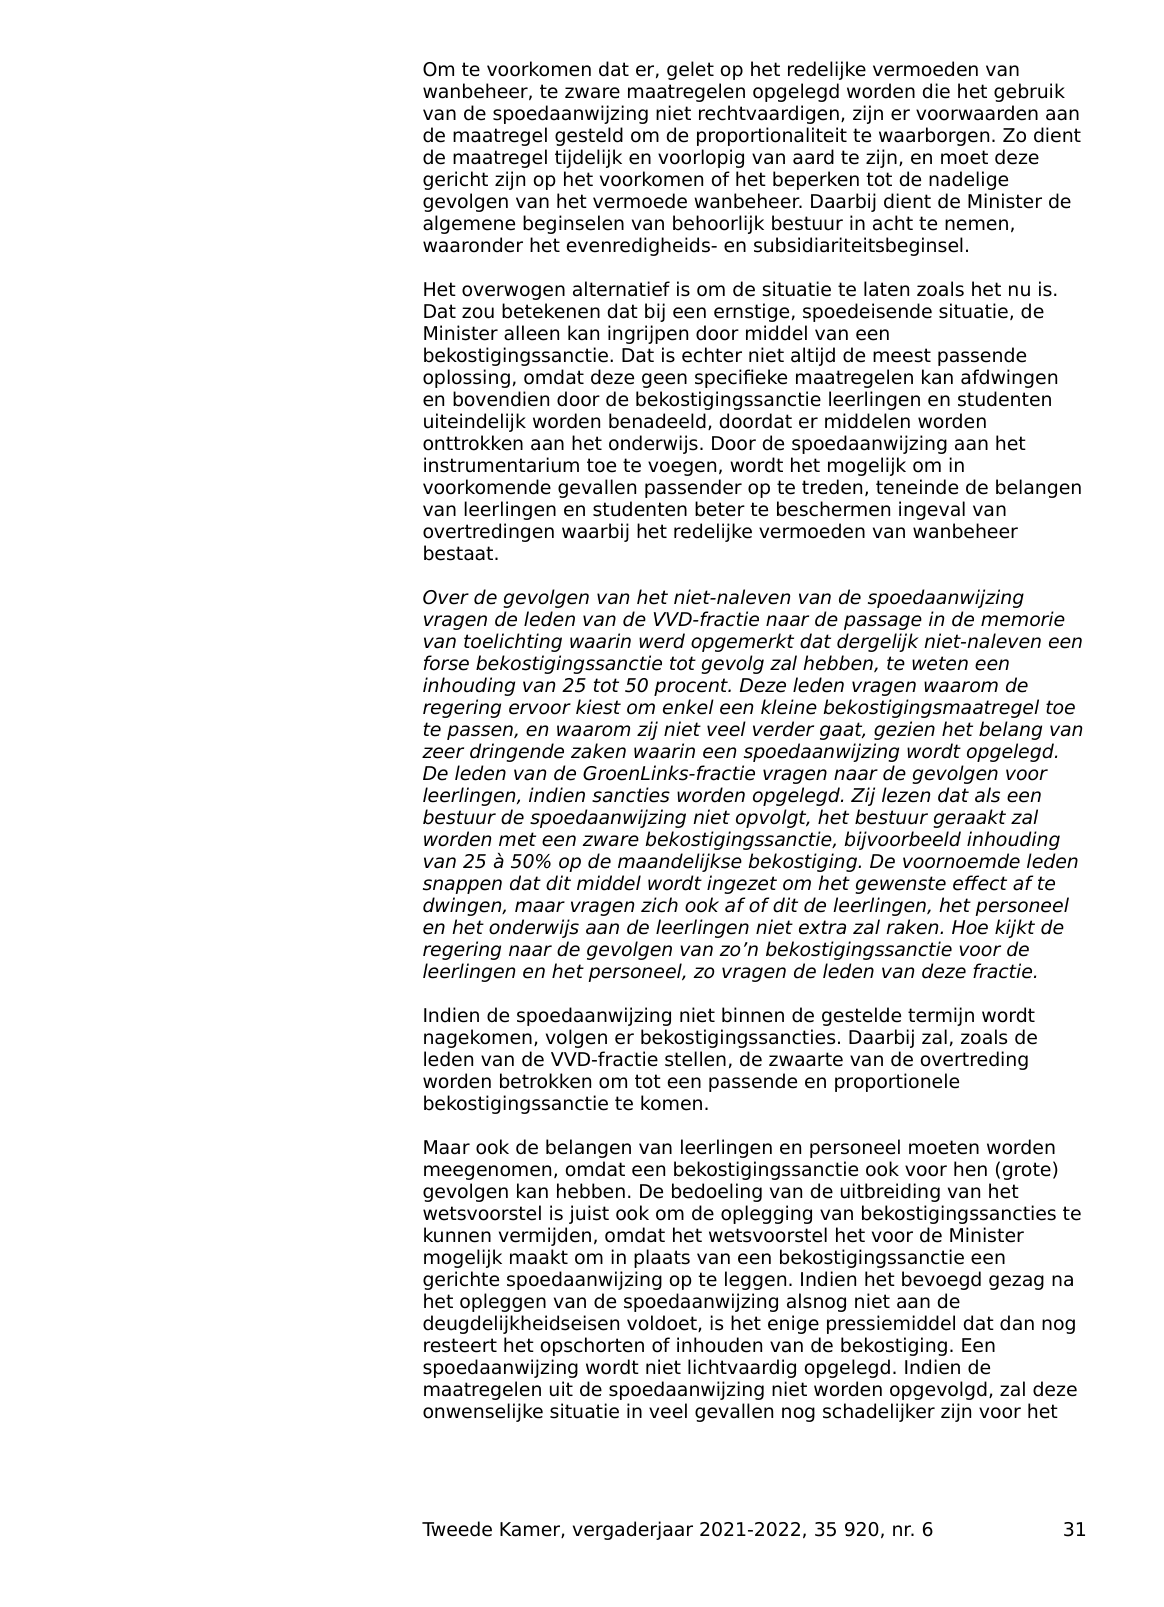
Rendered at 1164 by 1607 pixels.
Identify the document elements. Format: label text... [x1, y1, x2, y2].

text Over de gevolgen van het niet-naleven van de spoedaanwijzing vragen de leden van de VVD-fractie naar de passage in de memorie van toelichting waarin werd opgemerkt dat dergelijk niet-naleven een forse bekostigingssanctie tot gevolg zal hebben, te weten een inhouding van 25 tot 50 procent. Deze leden vragen waarom de regering ervoor kiest om enkel een kleine bekostigingsmaatregel toe te passen, en waarom zij niet veel verder gaat, gezien het belang van zeer dringende zaken waarin een spoedaanwijzing wordt opgelegd. De leden van de GroenLinks-fractie vragen naar de gevolgen voor leerlingen, indien sancties worden opgelegd. Zij lezen dat als een bestuur de spoedaanwijzing niet opvolgt, het bestuur geraakt zal worden met een zware bekostigingssanctie, bijvoorbeeld inhouding van 25 à 50% op de maandelijkse bekostiging. De voornoemde leden snappen dat dit middel wordt ingezet om het gewenste effect af te dwingen, maar vragen zich ook af of dit de leerlingen, het personeel en het onderwijs aan de leerlingen niet extra zal raken. Hoe kijkt de regering naar de gevolgen van zo’n bekostigingssanctie voor de leerlingen en het personeel, zo vragen de leden van deze fractie. [422, 587, 1087, 983]
text Het overwogen alternatief is om de situatie te laten zoals het nu is. Dat zou betekenen dat bij een ernstige, spoedeisende situatie, de Minister alleen kan ingrijpen door middel van een bekostigingssanctie. Dat is echter niet altijd de meest passende oplossing, omdat deze geen specifieke maatregelen kan afdwingen en bovendien door de bekostigingssanctie leerlingen en studenten uiteindelijk worden benadeeld, doordat er middelen worden onttrokken aan het onderwijs. Door de spoedaanwijzing aan het instrumentarium toe te voegen, wordt het mogelijk om in voorkomende gevallen passender op te treden, teneinde de belangen van leerlingen en studenten beter te beschermen ingeval van overtredingen waarbij het redelijke vermoeden van wanbeheer bestaat. [422, 279, 1087, 565]
text Om te voorkomen dat er, gelet op het redelijke vermoeden van wanbeheer, te zware maatregelen opgelegd worden die het gebruik van de spoedaanwijzing niet rechtvaardigen, zijn er voorwaarden aan de maatregel gesteld om de proportionaliteit te waarborgen. Zo dient de maatregel tijdelijk en voorlopig van aard te zijn, en moet deze gericht zijn op het voorkomen of het beperken tot de nadelige gevolgen van het vermoede wanbeheer. Daarbij dient de Minister de algemene beginselen van behoorlijk bestuur in acht te nemen, waaronder het evenredigheids- en subsidiariteitsbeginsel. [422, 59, 1087, 257]
text Indien de spoedaanwijzing niet binnen de gestelde termijn wordt nagekomen, volgen er bekostigingssancties. Daarbij zal, zoals de leden van de VVD-fractie stellen, de zwaarte van de overtreding worden betrokken om tot een passende en proportionele bekostigingssanctie te komen. [422, 1005, 1087, 1115]
text Maar ook de belangen van leerlingen en personeel moeten worden meegenomen, omdat een bekostigingssanctie ook voor hen (grote) gevolgen kan hebben. De bedoeling van de uitbreiding van het wetsvoorstel is juist ook om de oplegging van bekostigingssancties te kunnen vermijden, omdat het wetsvoorstel het voor de Minister mogelijk maakt om in plaats van een bekostigingssanctie een gerichte spoedaanwijzing op te leggen. Indien het bevoegd gezag na het opleggen van de spoedaanwijzing alsnog niet aan de deugdelijkheidseisen voldoet, is het enige pressiemiddel dat dan nog resteert het opschorten of inhouden van de bekostiging. Een spoedaanwijzing wordt niet lichtvaardig opgelegd. Indien de maatregelen uit de spoedaanwijzing niet worden opgevolgd, zal deze onwenselijke situatie in veel gevallen nog schadelijker zijn voor het [422, 1137, 1087, 1423]
